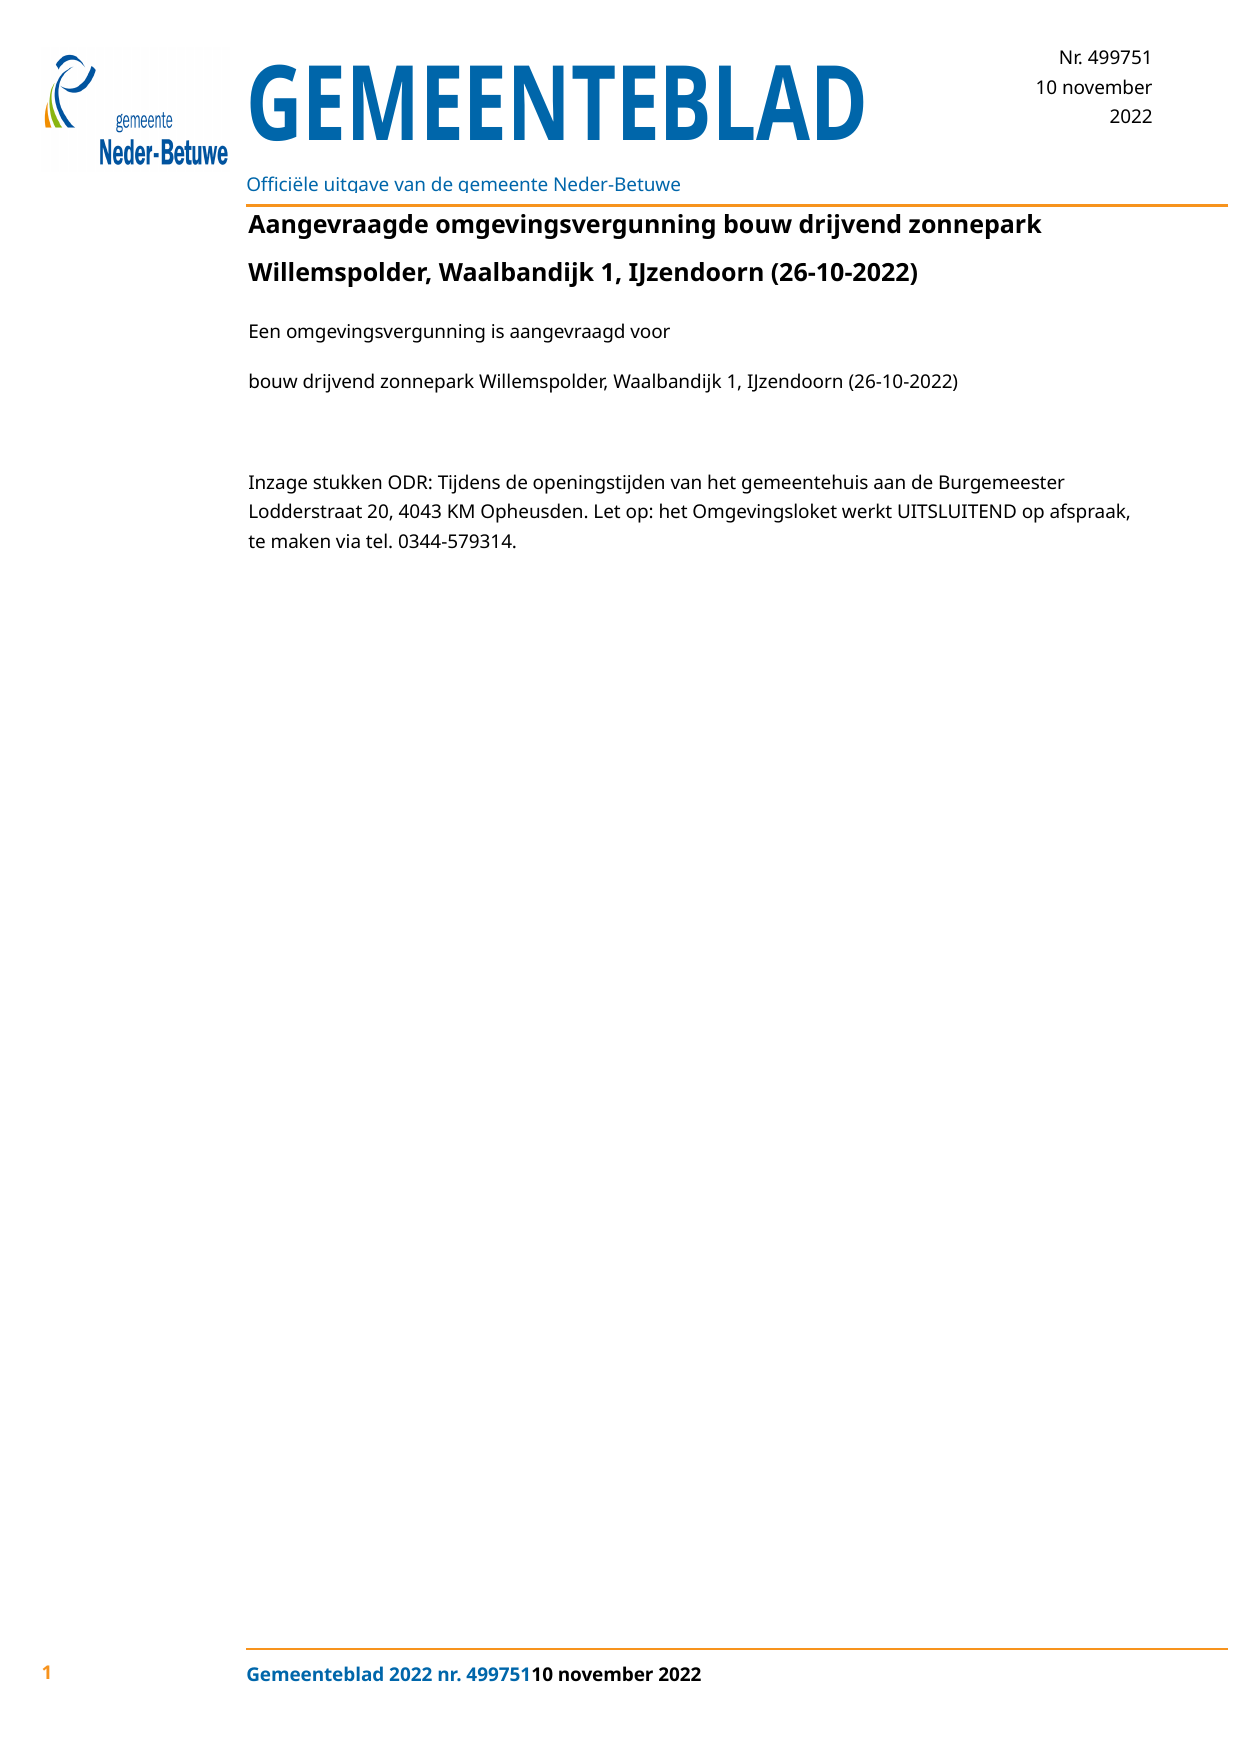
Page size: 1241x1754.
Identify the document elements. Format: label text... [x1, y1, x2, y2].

text Aangevraagde omgevingsvergunning bouw drijvend zonnepark Willemspolder, Waalbandijk 1, IJzendoorn (26-10-2022) [248, 207, 1152, 288]
picture [41, 47, 231, 172]
text Inzage stukken ODR: Tijdens de openingstijden van het gemeentehuis aan de Burgemeester Lodderstraat 20, 4043 KM Opheusden. Let op: het Omgevingsloket werkt UITSLUITEND op afspraak, te maken via tel. 0344-579314. [248, 469, 1152, 554]
text bouw drijvend zonnepark Willemspolder, Waalbandijk 1, IJzendoorn (26-10-2022) [248, 368, 1152, 394]
text Een omgevingsvergunning is aangevraagd voor [248, 318, 1152, 344]
